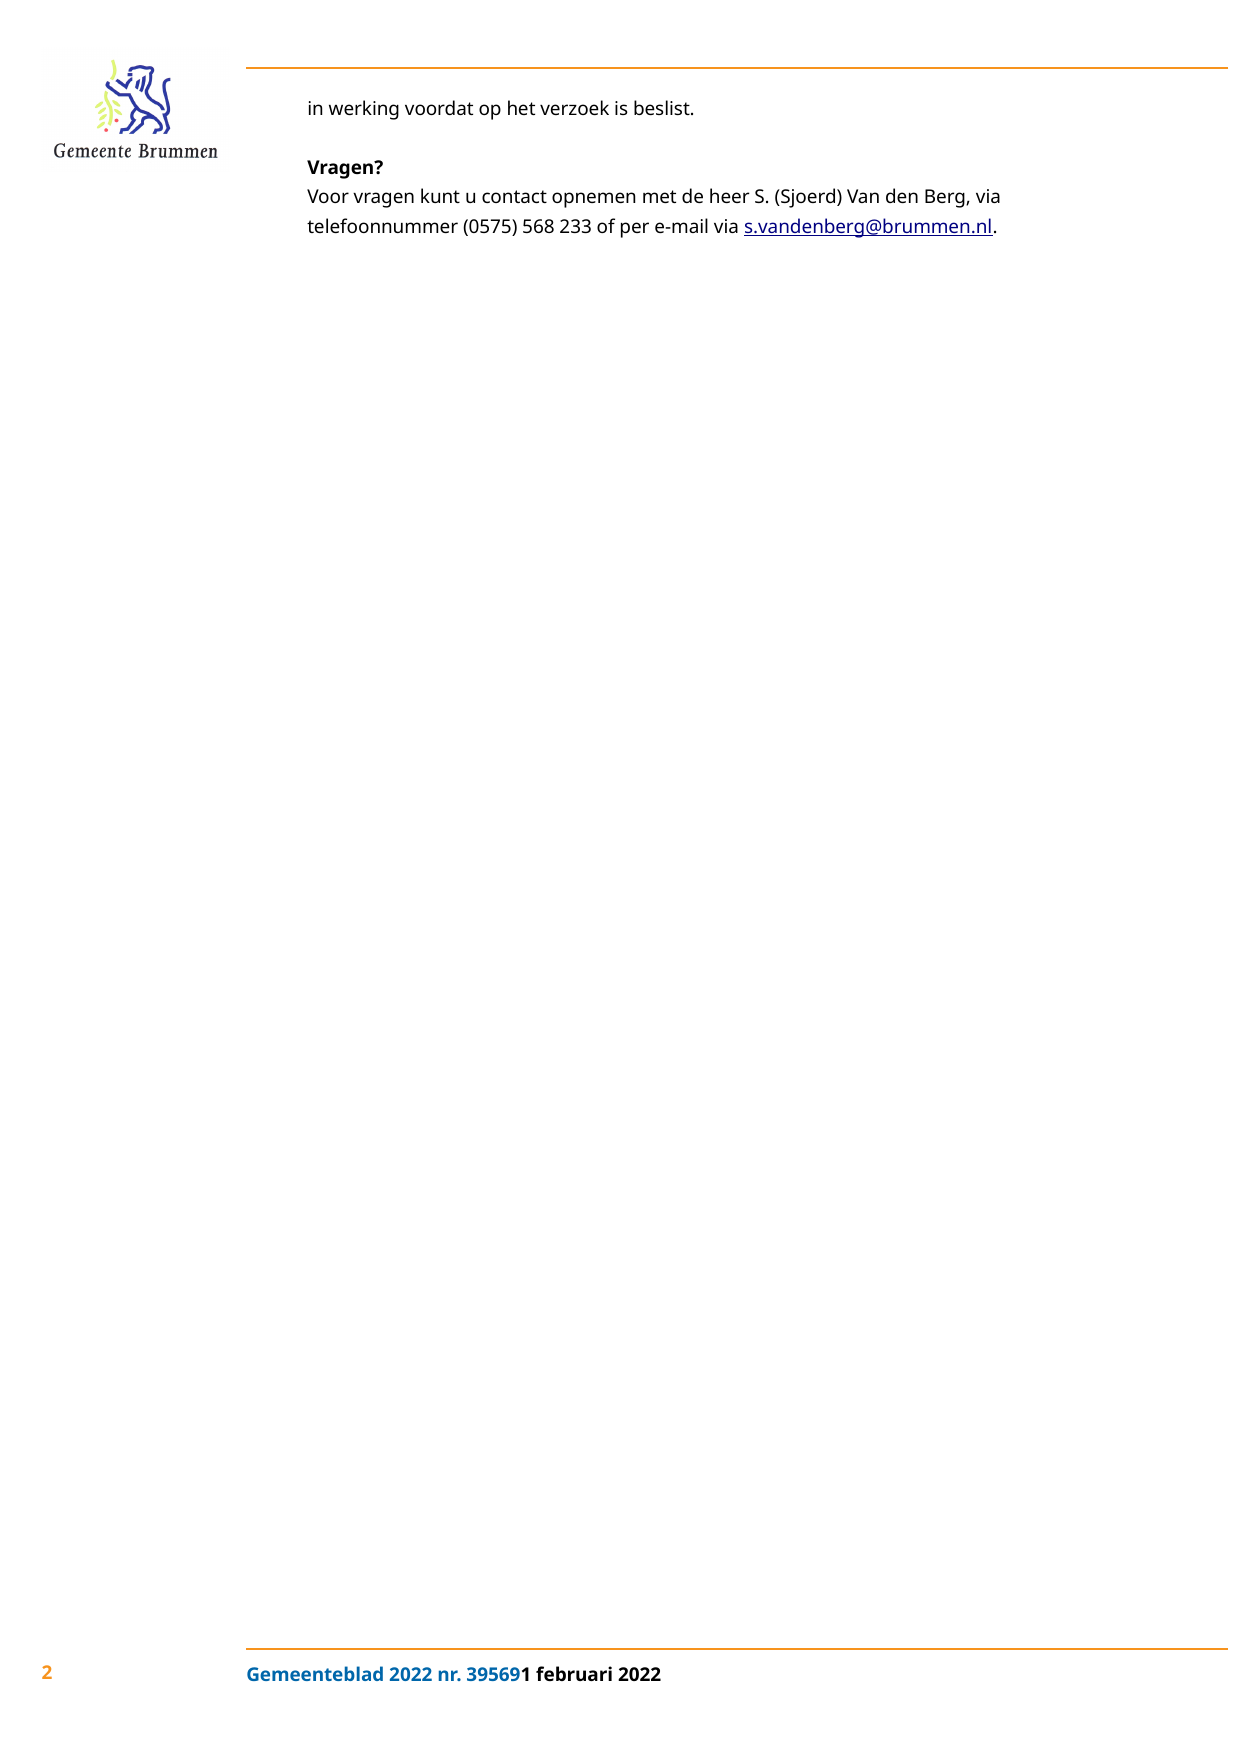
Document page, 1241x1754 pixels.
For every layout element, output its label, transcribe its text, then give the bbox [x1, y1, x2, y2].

list in werking voordat op het verzoek is beslist. [248, 95, 1152, 121]
list Voor vragen kunt u contact opnemen met de heer S. (Sjoerd) Van den Berg, via telefoonnummer (0575) 568 233 of per e-mail via s.vandenberg@brummen.nl. [248, 183, 1152, 239]
list Vragen? [248, 154, 1152, 180]
picture [41, 47, 231, 172]
